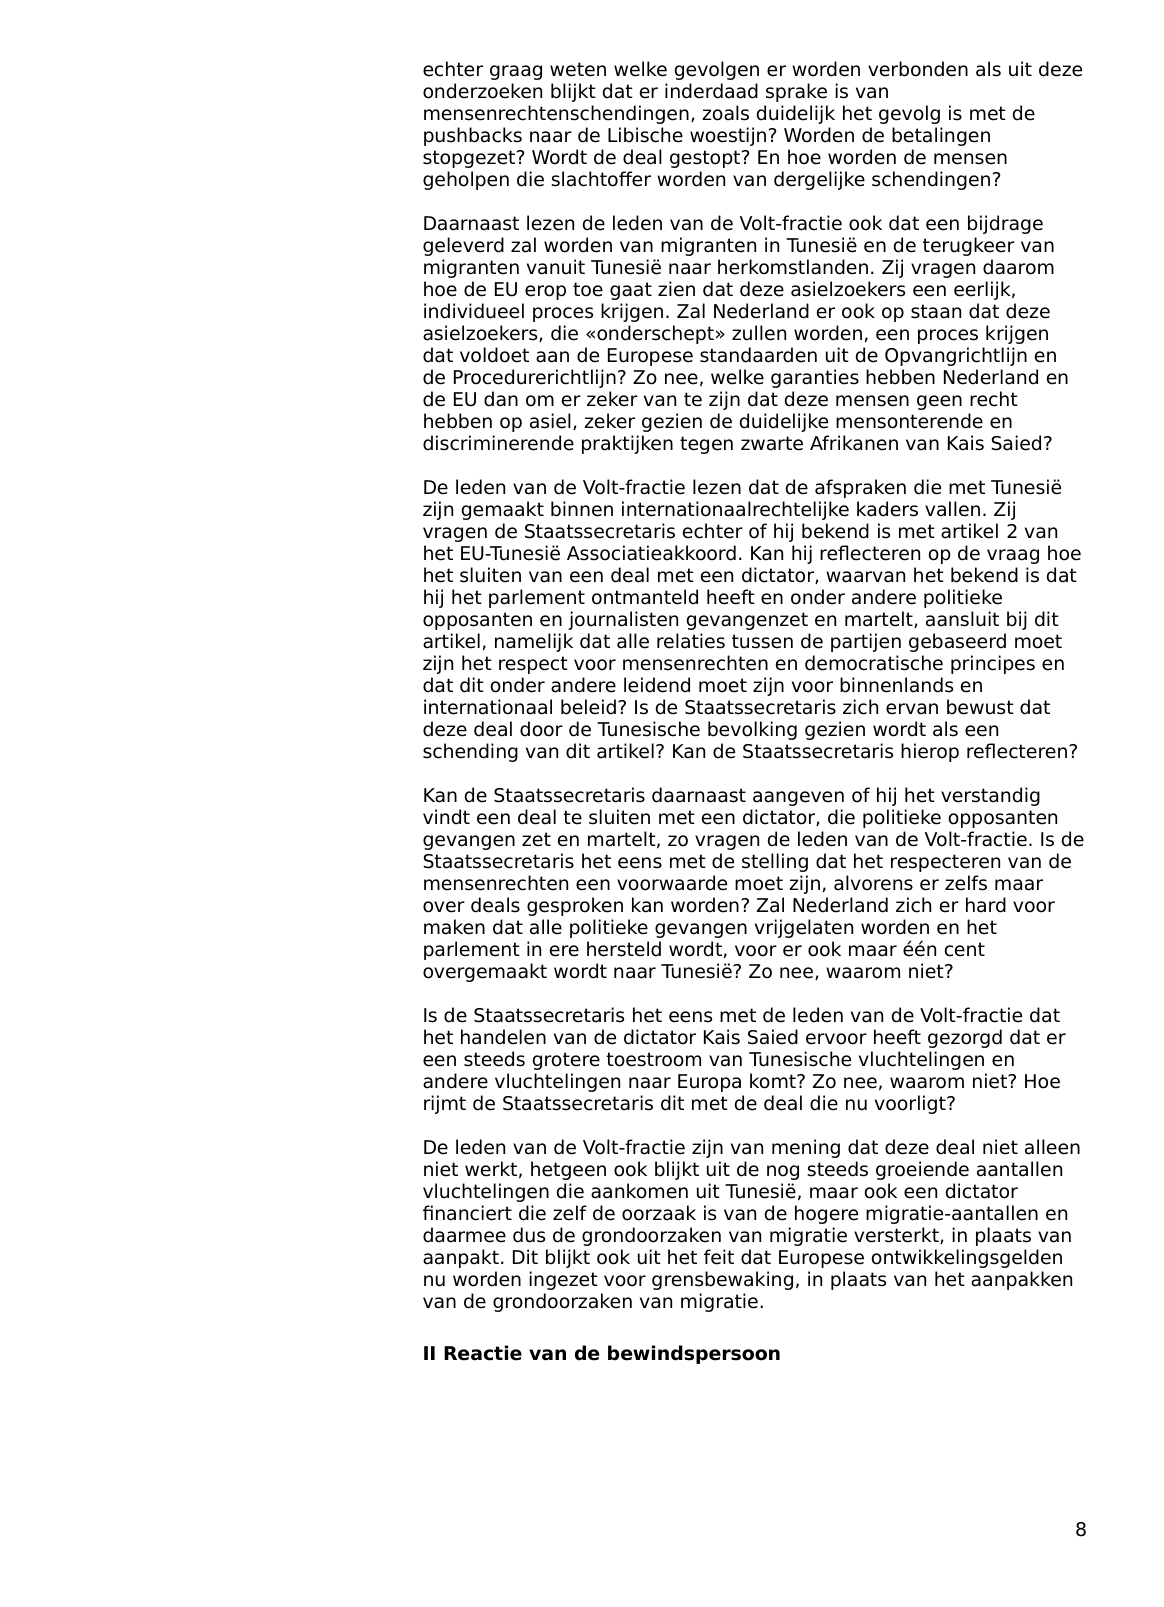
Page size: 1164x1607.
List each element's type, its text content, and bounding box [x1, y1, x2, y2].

text Kan de Staatssecretaris daarnaast aangeven of hij het verstandig vindt een deal te sluiten met een dictator, die politieke opposanten gevangen zet en martelt, zo vragen de leden van de Volt-fractie. Is de Staatssecretaris het eens met de stelling dat het respecteren van de mensenrechten een voorwaarde moet zijn, alvorens er zelfs maar over deals gesproken kan worden? Zal Nederland zich er hard voor maken dat alle politieke gevangen vrijgelaten worden en het parlement in ere hersteld wordt, voor er ook maar één cent overgemaakt wordt naar Tunesië? Zo nee, waarom niet? [422, 785, 1087, 983]
subtitle II Reactie van de bewindspersoon [422, 1343, 1087, 1365]
text De leden van de Volt-fractie lezen dat de afspraken die met Tunesië zijn gemaakt binnen internationaalrechtelijke kaders vallen. Zij vragen de Staatssecretaris echter of hij bekend is met artikel 2 van het EU-Tunesië Associatieakkoord. Kan hij reflecteren op de vraag hoe het sluiten van een deal met een dictator, waarvan het bekend is dat hij het parlement ontmanteld heeft en onder andere politieke opposanten en journalisten gevangenzet en martelt, aansluit bij dit artikel, namelijk dat alle relaties tussen de partijen gebaseerd moet zijn het respect voor mensenrechten en democratische principes en dat dit onder andere leidend moet zijn voor binnenlands en internationaal beleid? Is de Staatssecretaris zich ervan bewust dat deze deal door de Tunesische bevolking gezien wordt als een schending van dit artikel? Kan de Staatssecretaris hierop reflecteren? [422, 477, 1087, 763]
text echter graag weten welke gevolgen er worden verbonden als uit deze onderzoeken blijkt dat er inderdaad sprake is van mensenrechtenschendingen, zoals duidelijk het gevolg is met de pushbacks naar de Libische woestijn? Worden de betalingen stopgezet? Wordt de deal gestopt? En hoe worden de mensen geholpen die slachtoffer worden van dergelijke schendingen? [422, 59, 1087, 191]
text Daarnaast lezen de leden van de Volt-fractie ook dat een bijdrage geleverd zal worden van migranten in Tunesië en de terugkeer van migranten vanuit Tunesië naar herkomstlanden. Zij vragen daarom hoe de EU erop toe gaat zien dat deze asielzoekers een eerlijk, individueel proces krijgen. Zal Nederland er ook op staan dat deze asielzoekers, die «onderschept» zullen worden, een proces krijgen dat voldoet aan de Europese standaarden uit de Opvangrichtlijn en de Procedurerichtlijn? Zo nee, welke garanties hebben Nederland en de EU dan om er zeker van te zijn dat deze mensen geen recht hebben op asiel, zeker gezien de duidelijke mensonterende en discriminerende praktijken tegen zwarte Afrikanen van Kais Saied? [422, 213, 1087, 455]
text Is de Staatssecretaris het eens met de leden van de Volt-fractie dat het handelen van de dictator Kais Saied ervoor heeft gezorgd dat er een steeds grotere toestroom van Tunesische vluchtelingen en andere vluchtelingen naar Europa komt? Zo nee, waarom niet? Hoe rijmt de Staatssecretaris dit met de deal die nu voorligt? [422, 1005, 1087, 1115]
text De leden van de Volt-fractie zijn van mening dat deze deal niet alleen niet werkt, hetgeen ook blijkt uit de nog steeds groeiende aantallen vluchtelingen die aankomen uit Tunesië, maar ook een dictator financiert die zelf de oorzaak is van de hogere migratie-aantallen en daarmee dus de grondoorzaken van migratie versterkt, in plaats van aanpakt. Dit blijkt ook uit het feit dat Europese ontwikkelingsgelden nu worden ingezet voor grensbewaking, in plaats van het aanpakken van de grondoorzaken van migratie. [422, 1137, 1087, 1313]
